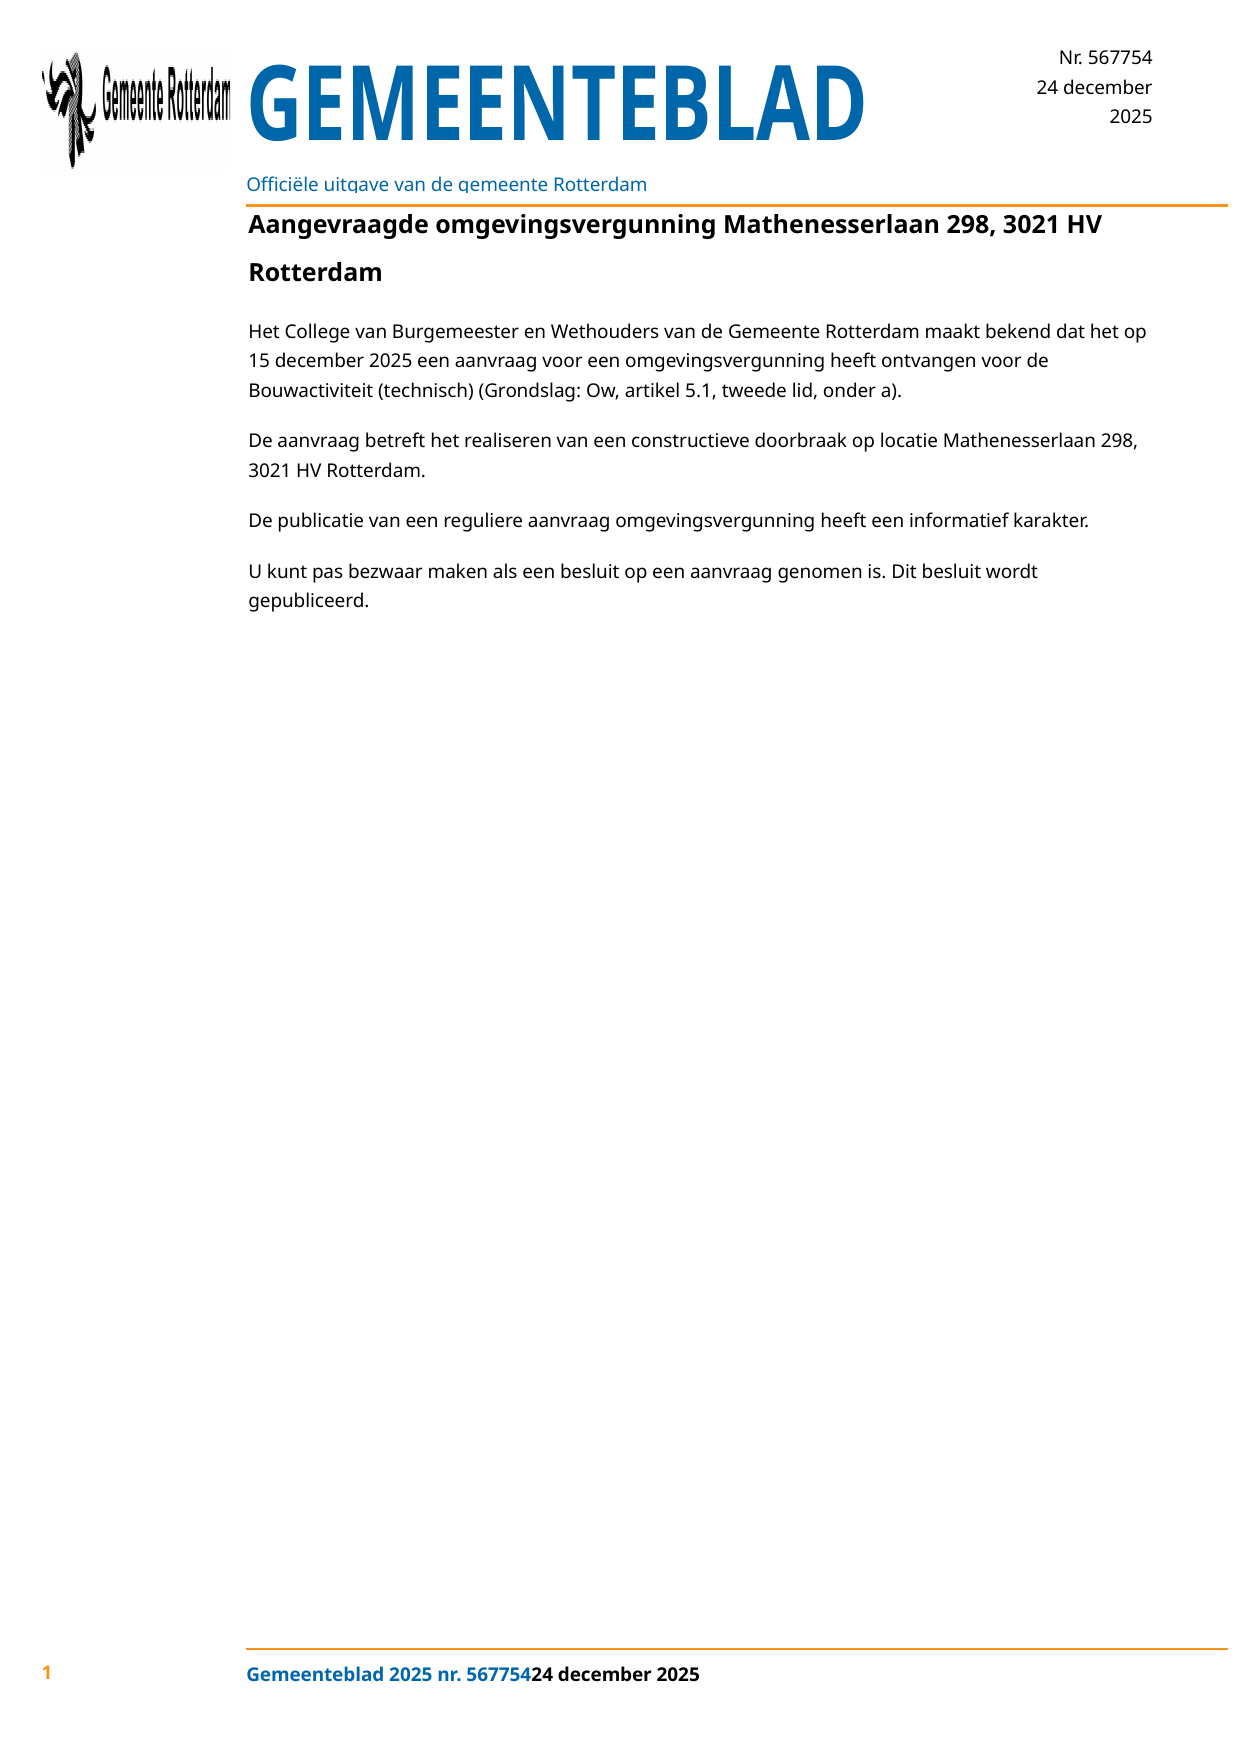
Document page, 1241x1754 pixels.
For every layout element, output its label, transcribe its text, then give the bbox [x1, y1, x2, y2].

text Aangevraagde omgevingsvergunning Mathenesserlaan 298, 3021 HV Rotterdam [248, 207, 1152, 288]
text Het College van Burgemeester en Wethouders van de Gemeente Rotterdam maakt bekend dat het op 15 december 2025 een aanvraag voor een omgevingsvergunning heeft ontvangen voor de Bouwactiviteit (technisch) (Grondslag: Ow, artikel 5.1, tweede lid, onder a). [248, 318, 1152, 403]
text De publicatie van een reguliere aanvraag omgevingsvergunning heeft een informatief karakter. [248, 507, 1152, 533]
text De aanvraag betreft het realiseren van een constructieve doorbraak op locatie Mathenesserlaan 298, 3021 HV Rotterdam. [248, 427, 1152, 483]
picture [41, 47, 231, 172]
text U kunt pas bezwaar maken als een besluit op een aanvraag genomen is. Dit besluit wordt gepubliceerd. [248, 558, 1152, 613]
